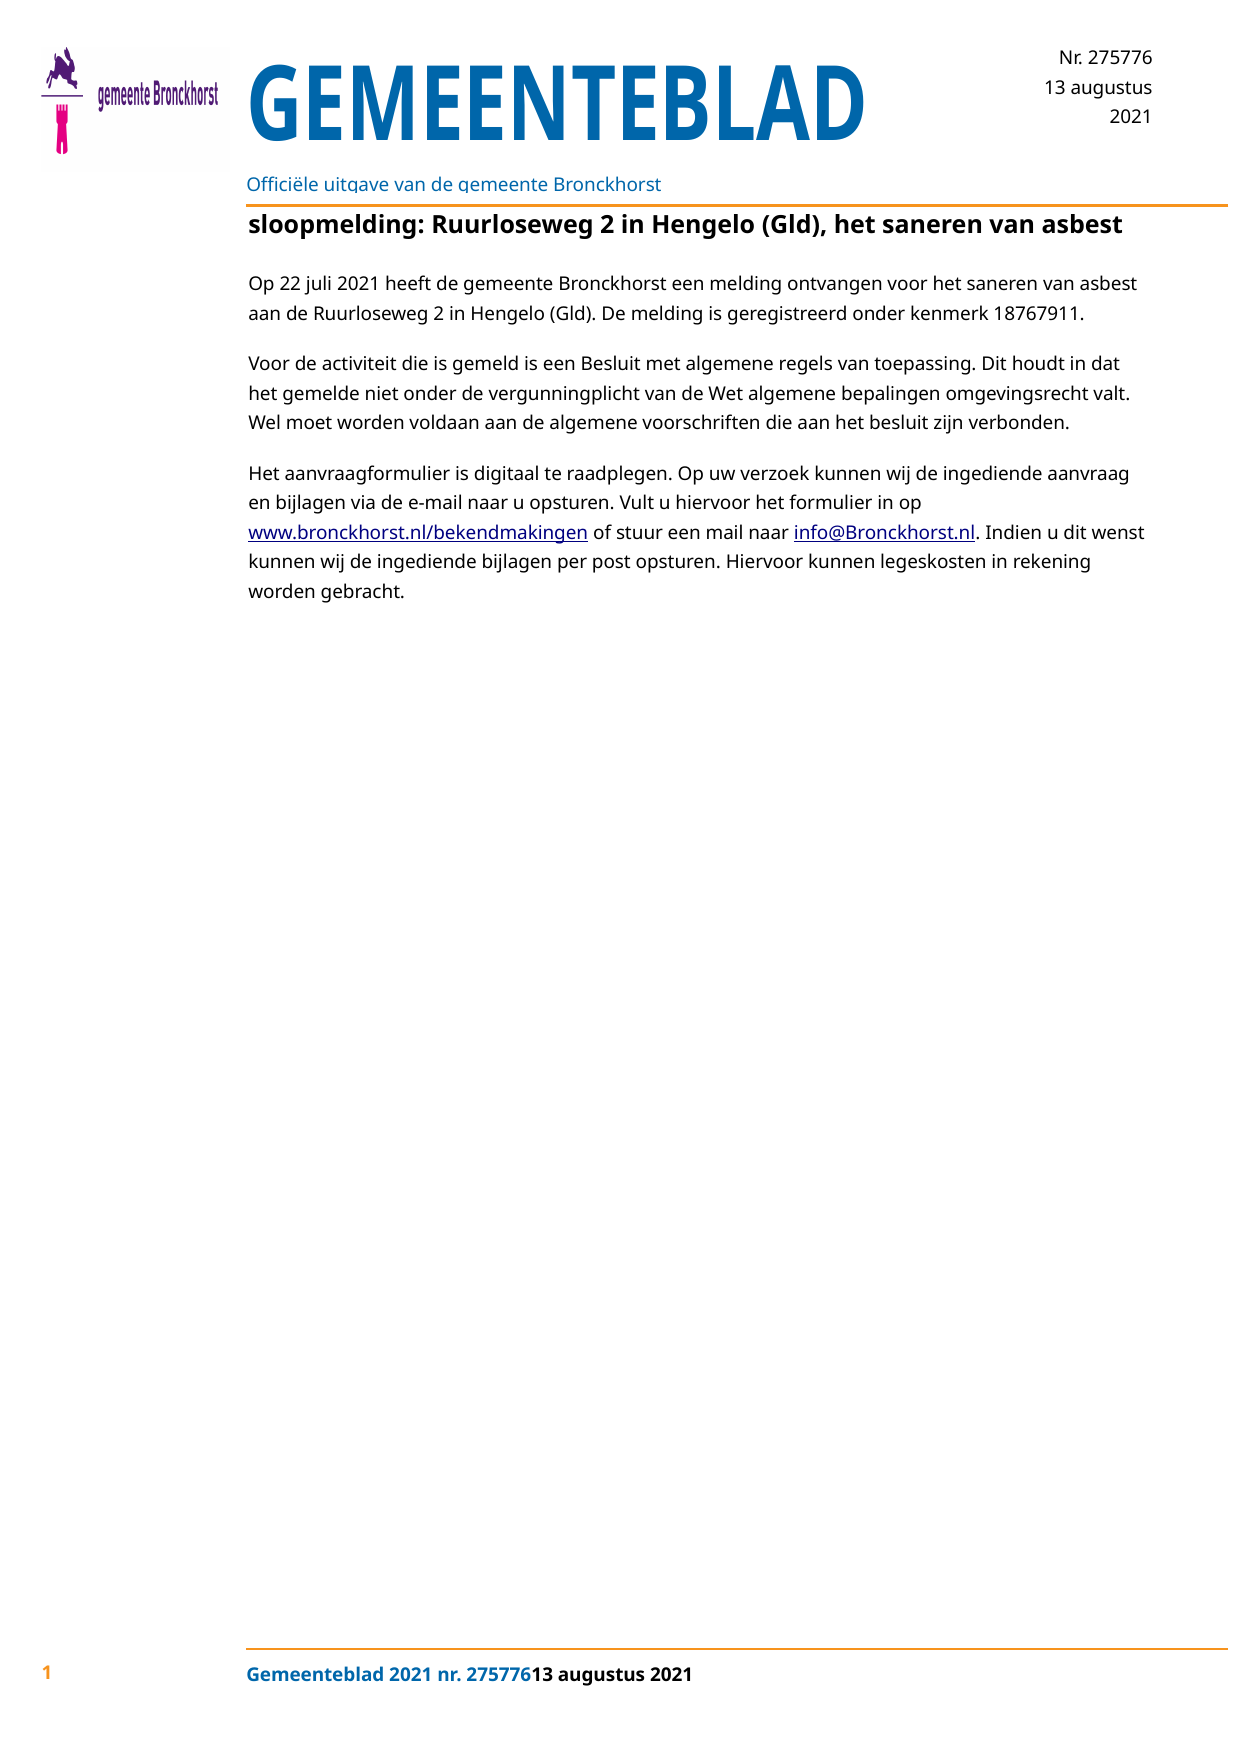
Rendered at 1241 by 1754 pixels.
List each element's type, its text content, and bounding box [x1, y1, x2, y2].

text Het aanvraagformulier is digitaal te raadplegen. Op uw verzoek kunnen wij de ingediende aanvraag en bijlagen via de e-mail naar u opsturen. Vult u hiervoor het formulier in op www.bronckhorst.nl/bekendmakingen of stuur een mail naar info@Bronckhorst.nl. Indien u dit wenst kunnen wij de ingediende bijlagen per post opsturen. Hiervoor kunnen legeskosten in rekening worden gebracht. [248, 460, 1152, 604]
text Op 22 juli 2021 heeft de gemeente Bronckhorst een melding ontvangen voor het saneren van asbest aan de Ruurloseweg 2 in Hengelo (Gld). De melding is geregistreerd onder kenmerk 18767911. [248, 270, 1152, 326]
picture [41, 47, 231, 172]
text Voor de activiteit die is gemeld is een Besluit met algemene regels van toepassing. Dit houdt in dat het gemelde niet onder de vergunningplicht van de Wet algemene bepalingen omgevingsrecht valt. Wel moet worden voldaan aan de algemene voorschriften die aan het besluit zijn verbonden. [248, 350, 1152, 435]
text sloopmelding: Ruurloseweg 2 in Hengelo (Gld), het saneren van asbest [248, 207, 1152, 241]
